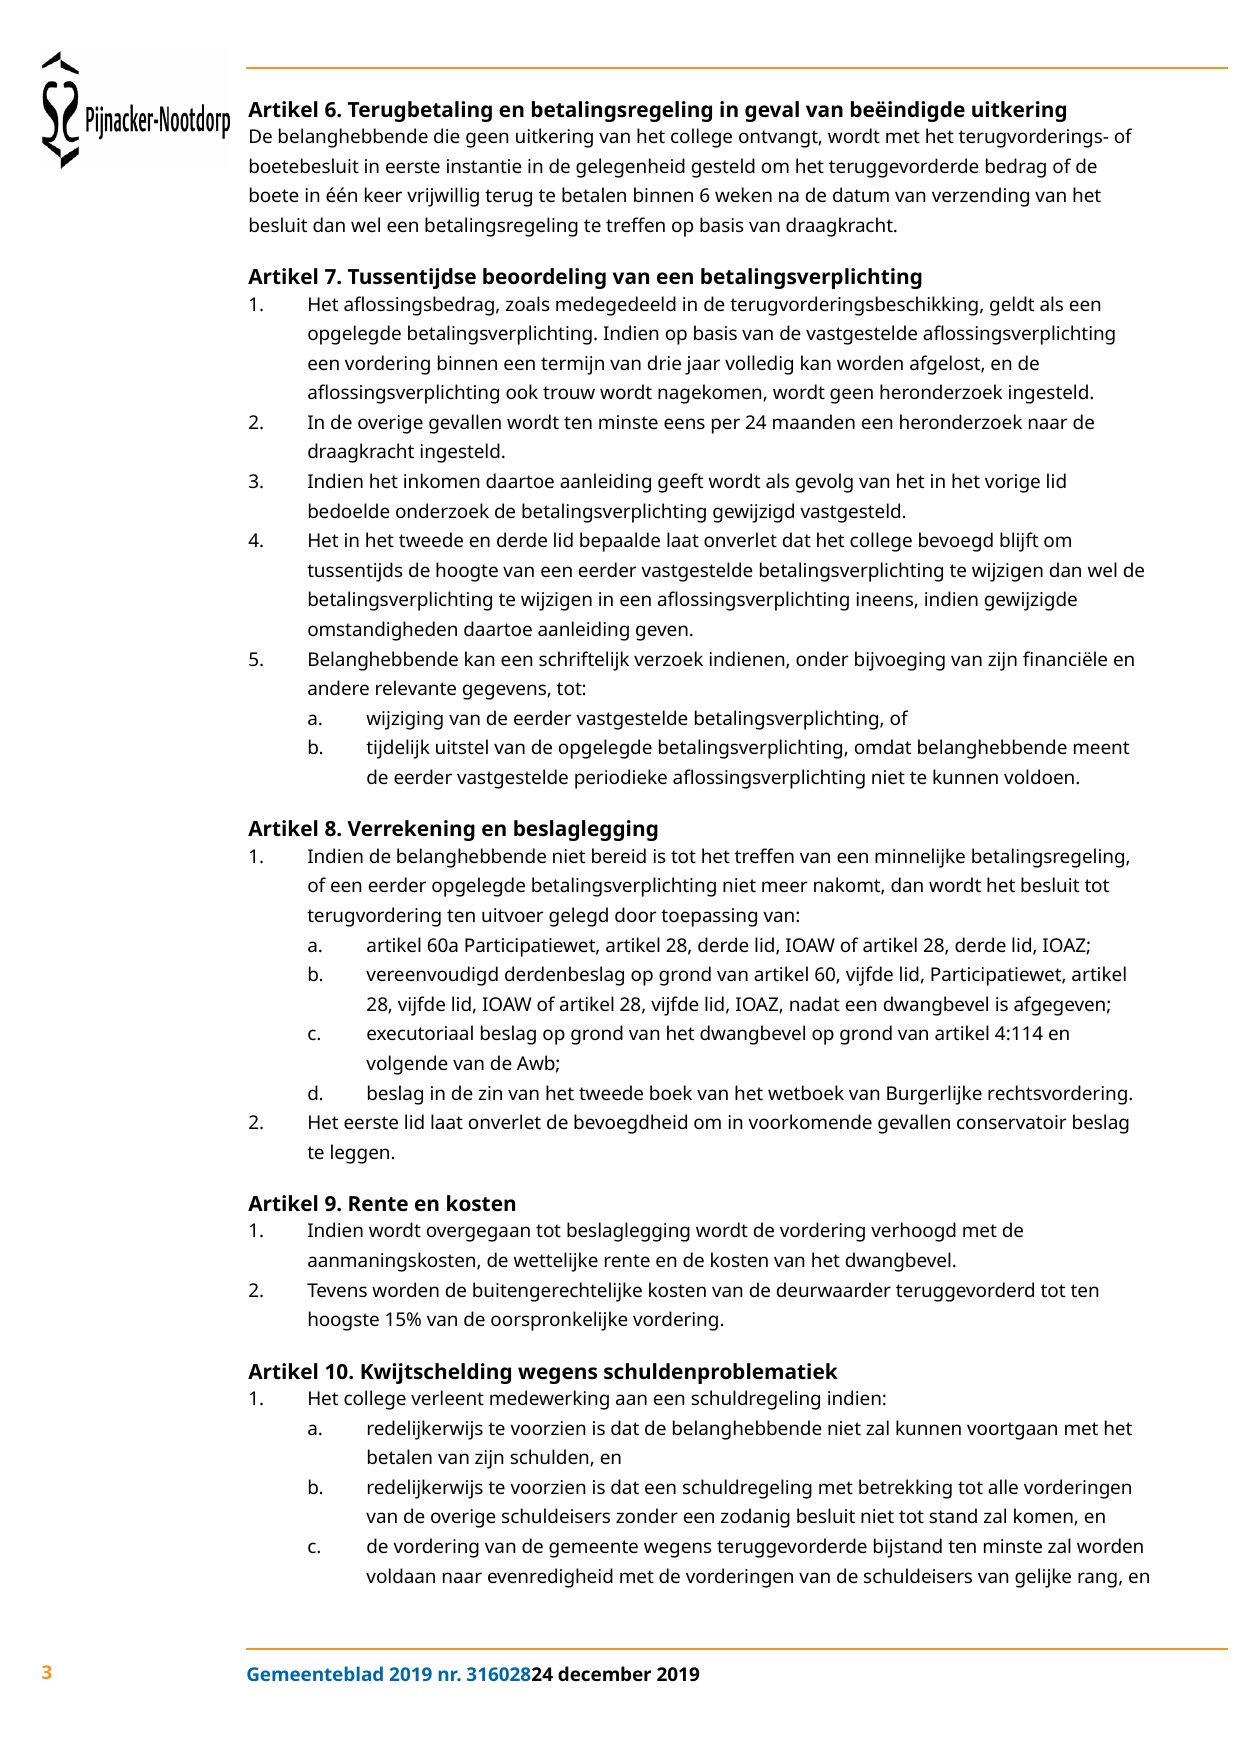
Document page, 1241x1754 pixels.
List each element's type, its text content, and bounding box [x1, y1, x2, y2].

list Indien de belanghebbende niet bereid is tot het treffen van een minnelijke betalingsregeling, of een eerder opgelegde betalingsverplichting niet meer nakomt, dan wordt het besluit tot terugvordering ten uitvoer gelegd door toepassing van: [248, 843, 1152, 928]
text Artikel 6. Terugbetaling en betalingsregeling in geval van beëindigde uitkering [248, 95, 1152, 123]
list beslag in de zin van het tweede boek van het wetboek van Burgerlijke rechtsvordering. [307, 1080, 1152, 1105]
list Indien wordt overgegaan tot beslaglegging wordt de vordering verhoogd met de aanmaningskosten, de wettelijke rente en de kosten van het dwangbevel. [248, 1218, 1152, 1273]
list wijziging van de eerder vastgestelde betalingsverplichting, of [307, 705, 1152, 731]
list artikel 60a Participatiewet, artikel 28, derde lid, IOAW of artikel 28, derde lid, IOAZ; [307, 932, 1152, 957]
list Het aflossingsbedrag, zoals medegedeeld in de terugvorderingsbeschikking, geldt als een opgelegde betalingsverplichting. Indien op basis van de vastgestelde aflossingsverplichting een vordering binnen een termijn van drie jaar volledig kan worden afgelost, en de aflossingsverplichting ook trouw wordt nagekomen, wordt geen heronderzoek ingesteld. [248, 291, 1152, 405]
list redelijkerwijs te voorzien is dat de belanghebbende niet zal kunnen voortgaan met het betalen van zijn schulden, en [307, 1415, 1152, 1470]
list Indien het inkomen daartoe aanleiding geeft wordt als gevolg van het in het vorige lid bedoelde onderzoek de betalingsverplichting gewijzigd vastgesteld. [248, 468, 1152, 524]
text De belanghebbende die geen uitkering van het college ontvangt, wordt met het terugvorderings- of boetebesluit in eerste instantie in de gelegenheid gesteld om het teruggevorderde bedrag of de boete in één keer vrijwillig terug te betalen binnen 6 weken na de datum van verzending van het besluit dan wel een betalingsregeling te treffen op basis van draagkracht. [248, 123, 1152, 238]
list tijdelijk uitstel van de opgelegde betalingsverplichting, omdat belanghebbende meent de eerder vastgestelde periodieke aflossingsverplichting niet te kunnen voldoen. [307, 734, 1152, 790]
list Het in het tweede en derde lid bepaalde laat onverlet dat het college bevoegd blijft om tussentijds de hoogte van een eerder vastgestelde betalingsverplichting te wijzigen dan wel de betalingsverplichting te wijzigen in een aflossingsverplichting ineens, indien gewijzigde omstandigheden daartoe aanleiding geven. [248, 527, 1152, 642]
list In de overige gevallen wordt ten minste eens per 24 maanden een heronderzoek naar de draagkracht ingesteld. [248, 409, 1152, 464]
list Tevens worden de buitengerechtelijke kosten van de deurwaarder teruggevorderd tot ten hoogste 15% van de oorspronkelijke vordering. [248, 1277, 1152, 1332]
list de vordering van de gemeente wegens teruggevorderde bijstand ten minste zal worden voldaan naar evenredigheid met de vorderingen van de schuldeisers van gelijke rang, en [307, 1533, 1152, 1588]
picture [41, 47, 231, 172]
text Artikel 7. Tussentijdse beoordeling van een betalingsverplichting [248, 262, 1152, 291]
list Belanghebbende kan een schriftelijk verzoek indienen, onder bijvoeging van zijn financiële en andere relevante gegevens, tot: [248, 646, 1152, 701]
list vereenvoudigd derdenbeslag op grond van artikel 60, vijfde lid, Participatiewet, artikel 28, vijfde lid, IOAW of artikel 28, vijfde lid, IOAZ, nadat een dwangbevel is afgegeven; [307, 961, 1152, 1017]
text Artikel 9. Rente en kosten [248, 1189, 1152, 1218]
list redelijkerwijs te voorzien is dat een schuldregeling met betrekking tot alle vorderingen van de overige schuldeisers zonder een zodanig besluit niet tot stand zal komen, en [307, 1474, 1152, 1529]
text Artikel 10. Kwijtschelding wegens schuldenproblematiek [248, 1357, 1152, 1385]
list executoriaal beslag op grond van het dwangbevel op grond van artikel 4:114 en volgende van de Awb; [307, 1021, 1152, 1076]
text Artikel 8. Verrekening en beslaglegging [248, 814, 1152, 843]
list Het college verleent medewerking aan een schuldregeling indien: [248, 1385, 1152, 1411]
list Het eerste lid laat onverlet de bevoegdheid om in voorkomende gevallen conservatoir beslag te leggen. [248, 1109, 1152, 1164]
